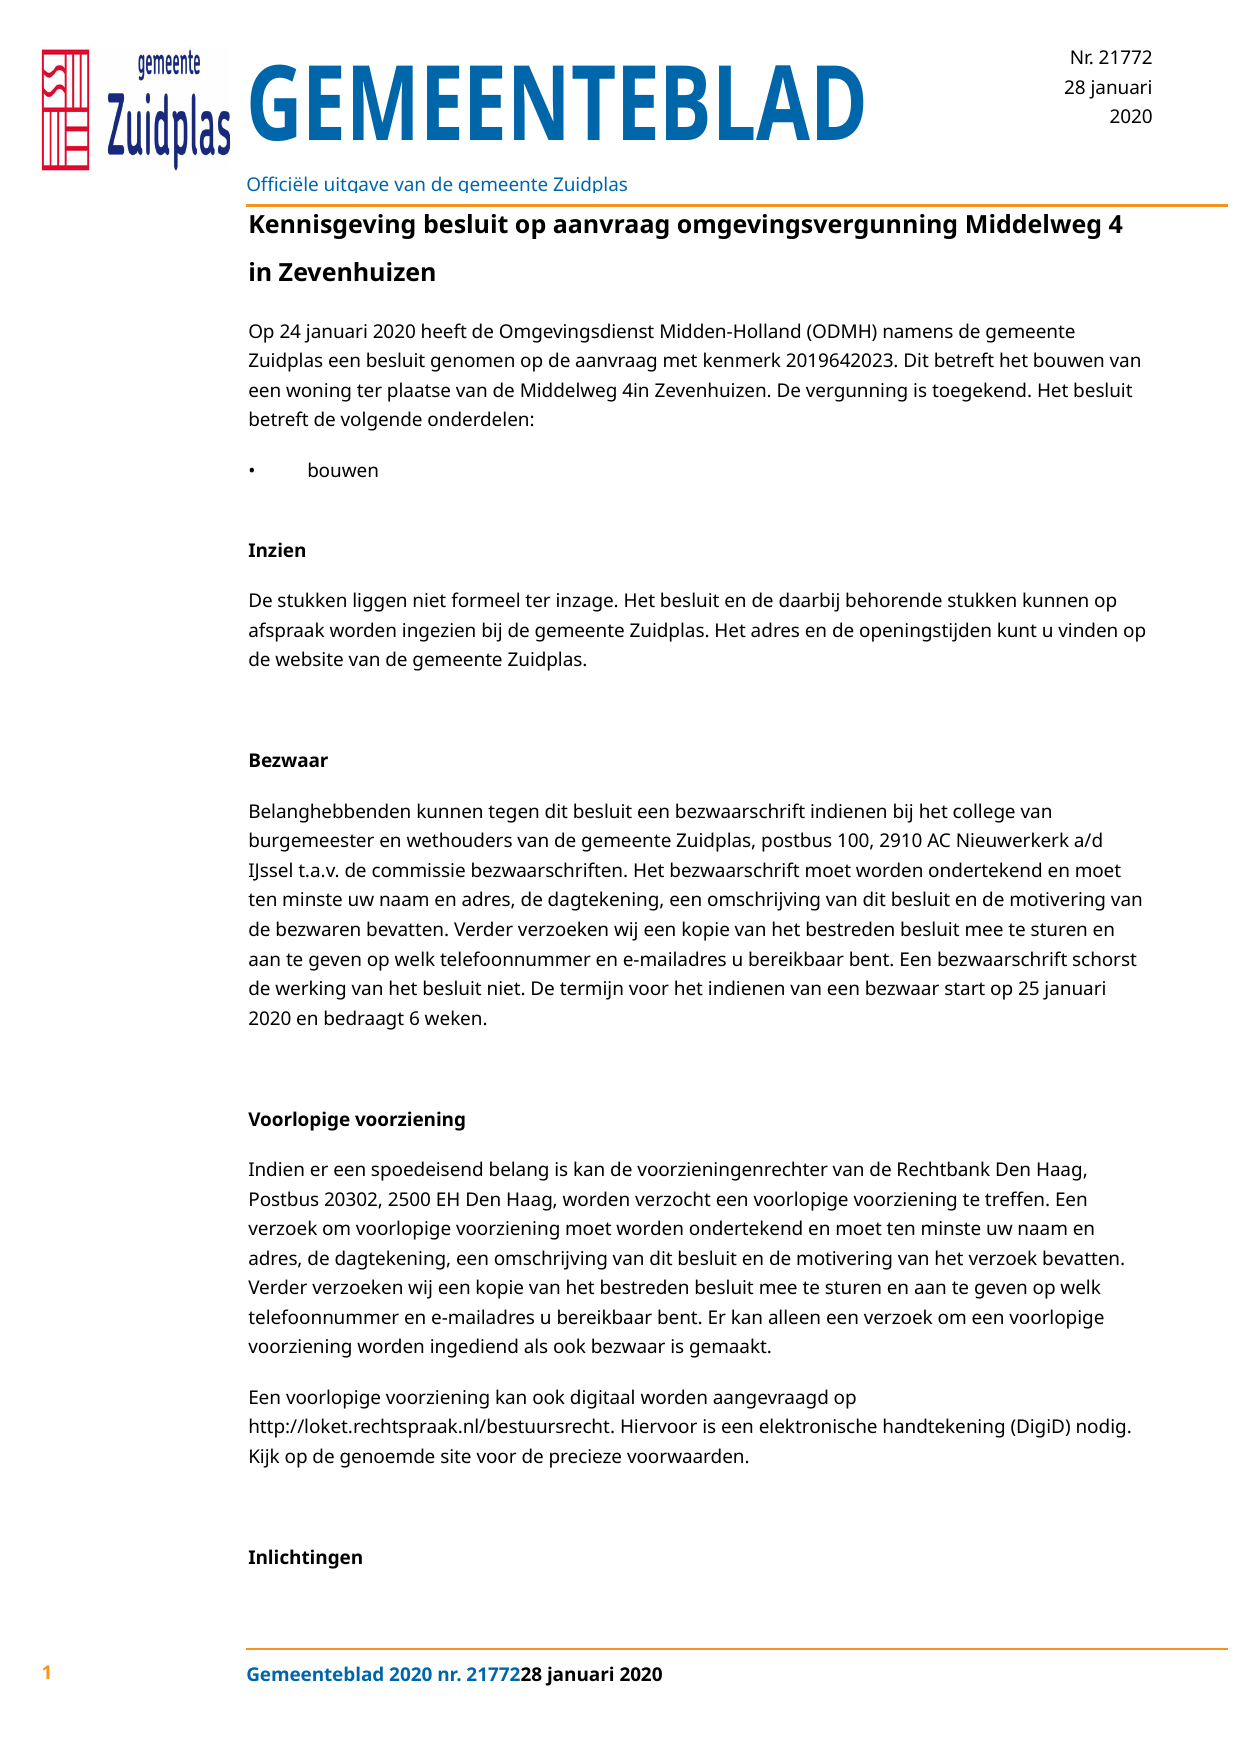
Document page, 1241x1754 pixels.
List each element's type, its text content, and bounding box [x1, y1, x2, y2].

picture [41, 47, 231, 172]
text Indien er een spoedeisend belang is kan de voorzieningenrechter van de Rechtbank Den Haag, Postbus 20302, 2500 EH Den Haag, worden verzocht een voorlopige voorziening te treffen. Een verzoek om voorlopige voorziening moet worden ondertekend en moet ten minste uw naam en adres, de dagtekening, een omschrijving van dit besluit en de motivering van het verzoek bevatten. Verder verzoeken wij een kopie van het bestreden besluit mee te sturen en aan te geven op welk telefoonnummer en e-mailadres u bereikbaar bent. Er kan alleen een verzoek om een voorlopige voorziening worden ingediend als ook bezwaar is gemaakt. [248, 1156, 1152, 1359]
text Een voorlopige voorziening kan ook digitaal worden aangevraagd op http://loket.rechtspraak.nl/bestuursrecht. Hiervoor is een elektronische handtekening (DigiD) nodig. Kijk op de genoemde site voor de precieze voorwaarden. [248, 1384, 1152, 1469]
text Inzien [248, 537, 1152, 563]
list bouwen [248, 457, 1152, 483]
text Kennisgeving besluit op aanvraag omgevingsvergunning Middelweg 4 in Zevenhuizen [248, 207, 1152, 288]
text Belanghebbenden kunnen tegen dit besluit een bezwaarschrift indienen bij het college van burgemeester en wethouders van de gemeente Zuidplas, postbus 100, 2910 AC Nieuwerkerk a/d IJssel t.a.v. de commissie bezwaarschriften. Het bezwaarschrift moet worden ondertekend en moet ten minste uw naam en adres, de dagtekening, een omschrijving van dit besluit en de motivering van de bezwaren bevatten. Verder verzoeken wij een kopie van het bestreden besluit mee te sturen en aan te geven op welk telefoonnummer en e-mailadres u bereikbaar bent. Een bezwaarschrift schorst de werking van het besluit niet. De termijn voor het indienen van een bezwaar start op 25 januari 2020 en bedraagt 6 weken. [248, 798, 1152, 1031]
text Bezwaar [248, 747, 1152, 773]
text Inlichtingen [248, 1544, 1152, 1570]
text Voorlopige voorziening [248, 1106, 1152, 1132]
text Op 24 januari 2020 heeft de Omgevingsdienst Midden-Holland (ODMH) namens de gemeente Zuidplas een besluit genomen op de aanvraag met kenmerk 2019642023. Dit betreft het bouwen van een woning ter plaatse van de Middelweg 4in Zevenhuizen. De vergunning is toegekend. Het besluit betreft de volgende onderdelen: [248, 318, 1152, 432]
text De stukken liggen niet formeel ter inzage. Het besluit en de daarbij behorende stukken kunnen op afspraak worden ingezien bij de gemeente Zuidplas. Het adres en de openingstijden kunt u vinden op de website van de gemeente Zuidplas. [248, 587, 1152, 672]
